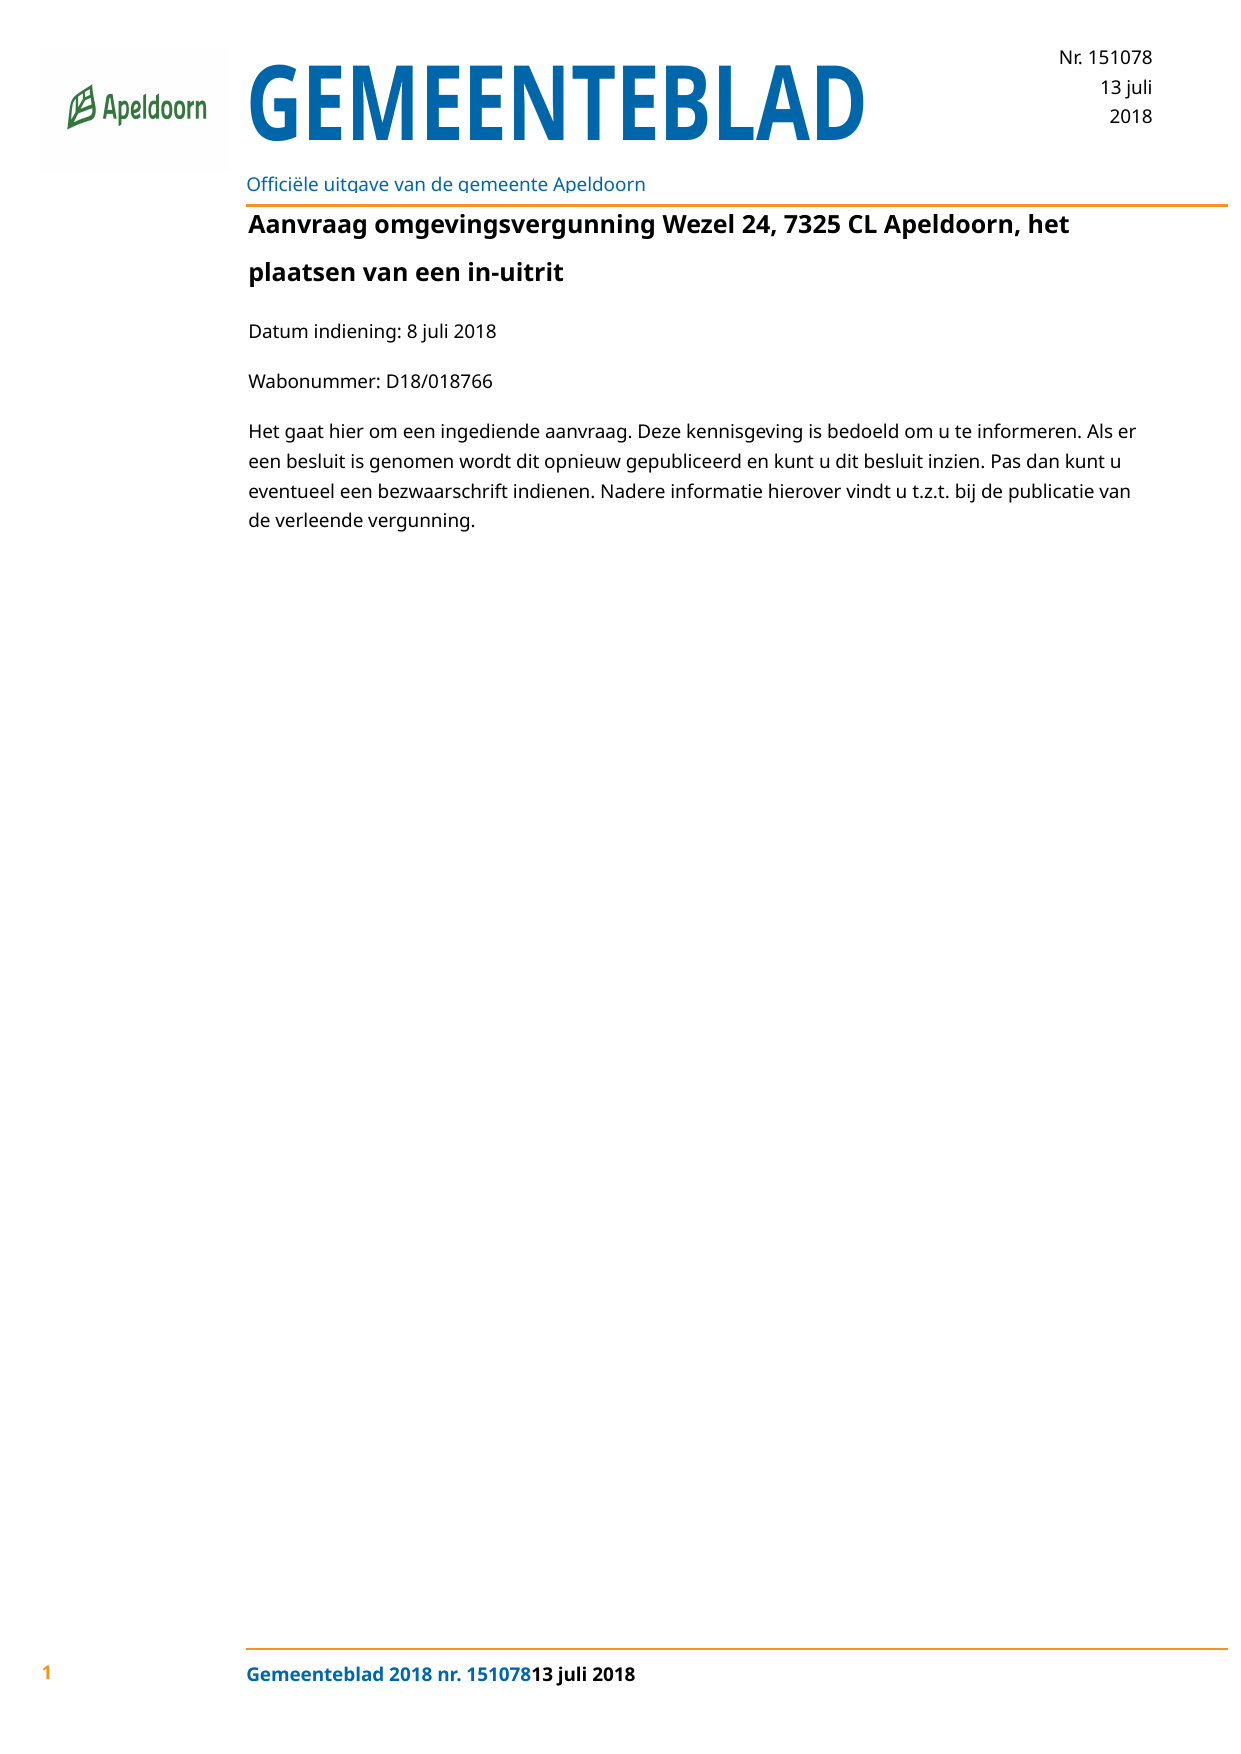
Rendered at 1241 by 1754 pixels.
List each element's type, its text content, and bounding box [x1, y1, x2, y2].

text Wabonummer: D18/018766 [248, 368, 1152, 394]
text Het gaat hier om een ingediende aanvraag. Deze kennisgeving is bedoeld om u te informeren. Als er een besluit is genomen wordt dit opnieuw gepubliceerd en kunt u dit besluit inzien. Pas dan kunt u eventueel een bezwaarschrift indienen. Nadere informatie hierover vindt u t.z.t. bij de publicatie van de verleende vergunning. [248, 419, 1152, 533]
text Datum indiening: 8 juli 2018 [248, 318, 1152, 344]
picture [41, 47, 231, 172]
text Aanvraag omgevingsvergunning Wezel 24, 7325 CL Apeldoorn, het plaatsen van een in-uitrit [248, 207, 1152, 288]
